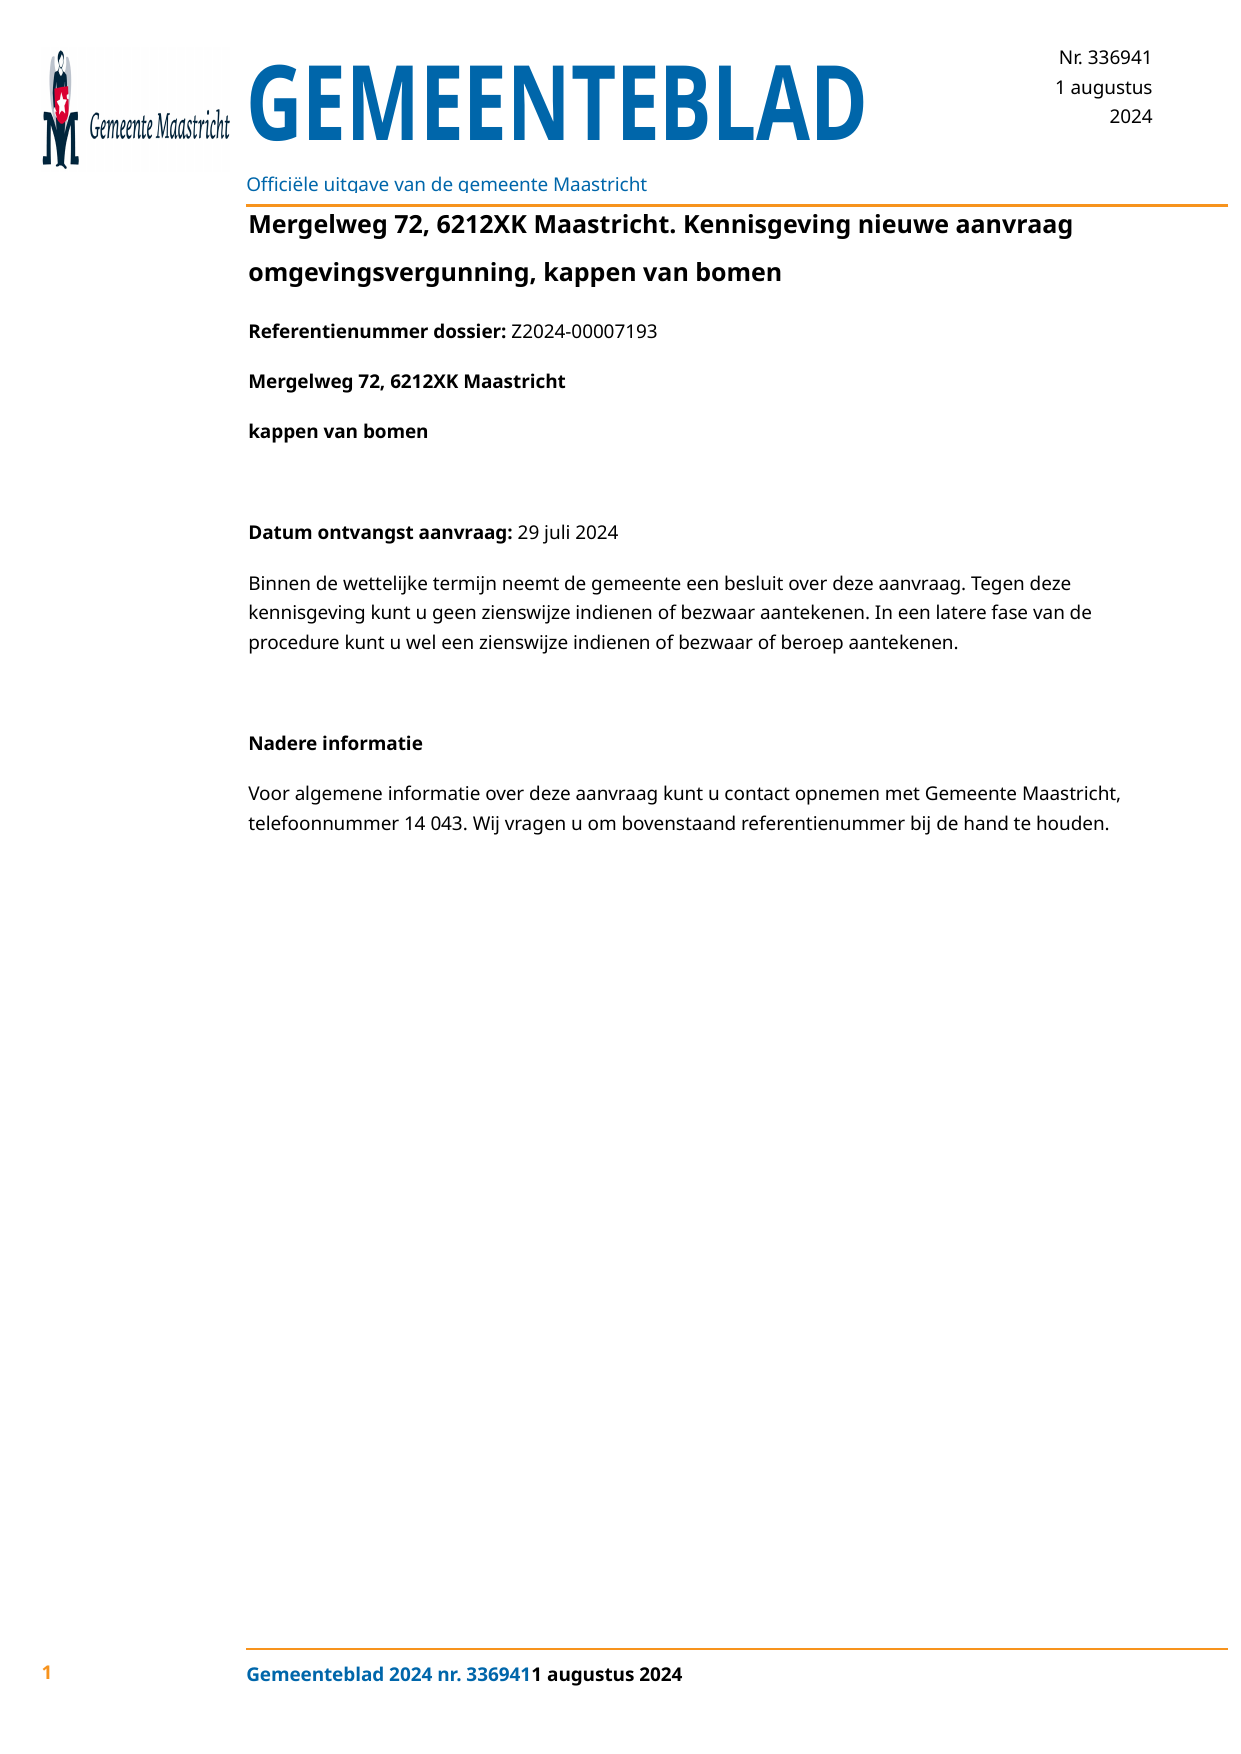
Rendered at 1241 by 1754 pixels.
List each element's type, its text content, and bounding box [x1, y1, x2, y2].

text Nadere informatie [248, 730, 1152, 756]
picture [41, 47, 231, 172]
text Datum ontvangst aanvraag: 29 juli 2024 [248, 519, 1152, 545]
text Binnen de wettelijke termijn neemt de gemeente een besluit over deze aanvraag. Tegen deze kennisgeving kunt u geen zienswijze indienen of bezwaar aantekenen. In een latere fase van de procedure kunt u wel een zienswijze indienen of bezwaar of beroep aantekenen. [248, 570, 1152, 655]
text Mergelweg 72, 6212XK Maastricht [248, 368, 1152, 394]
text Voor algemene informatie over deze aanvraag kunt u contact opnemen met Gemeente Maastricht, telefoonnummer 14 043. Wij vragen u om bovenstaand referentienummer bij de hand te houden. [248, 780, 1152, 836]
text kappen van bomen [248, 419, 1152, 444]
text Referentienummer dossier: Z2024-00007193 [248, 318, 1152, 344]
text Mergelweg 72, 6212XK Maastricht. Kennisgeving nieuwe aanvraag omgevingsvergunning, kappen van bomen [248, 207, 1152, 288]
